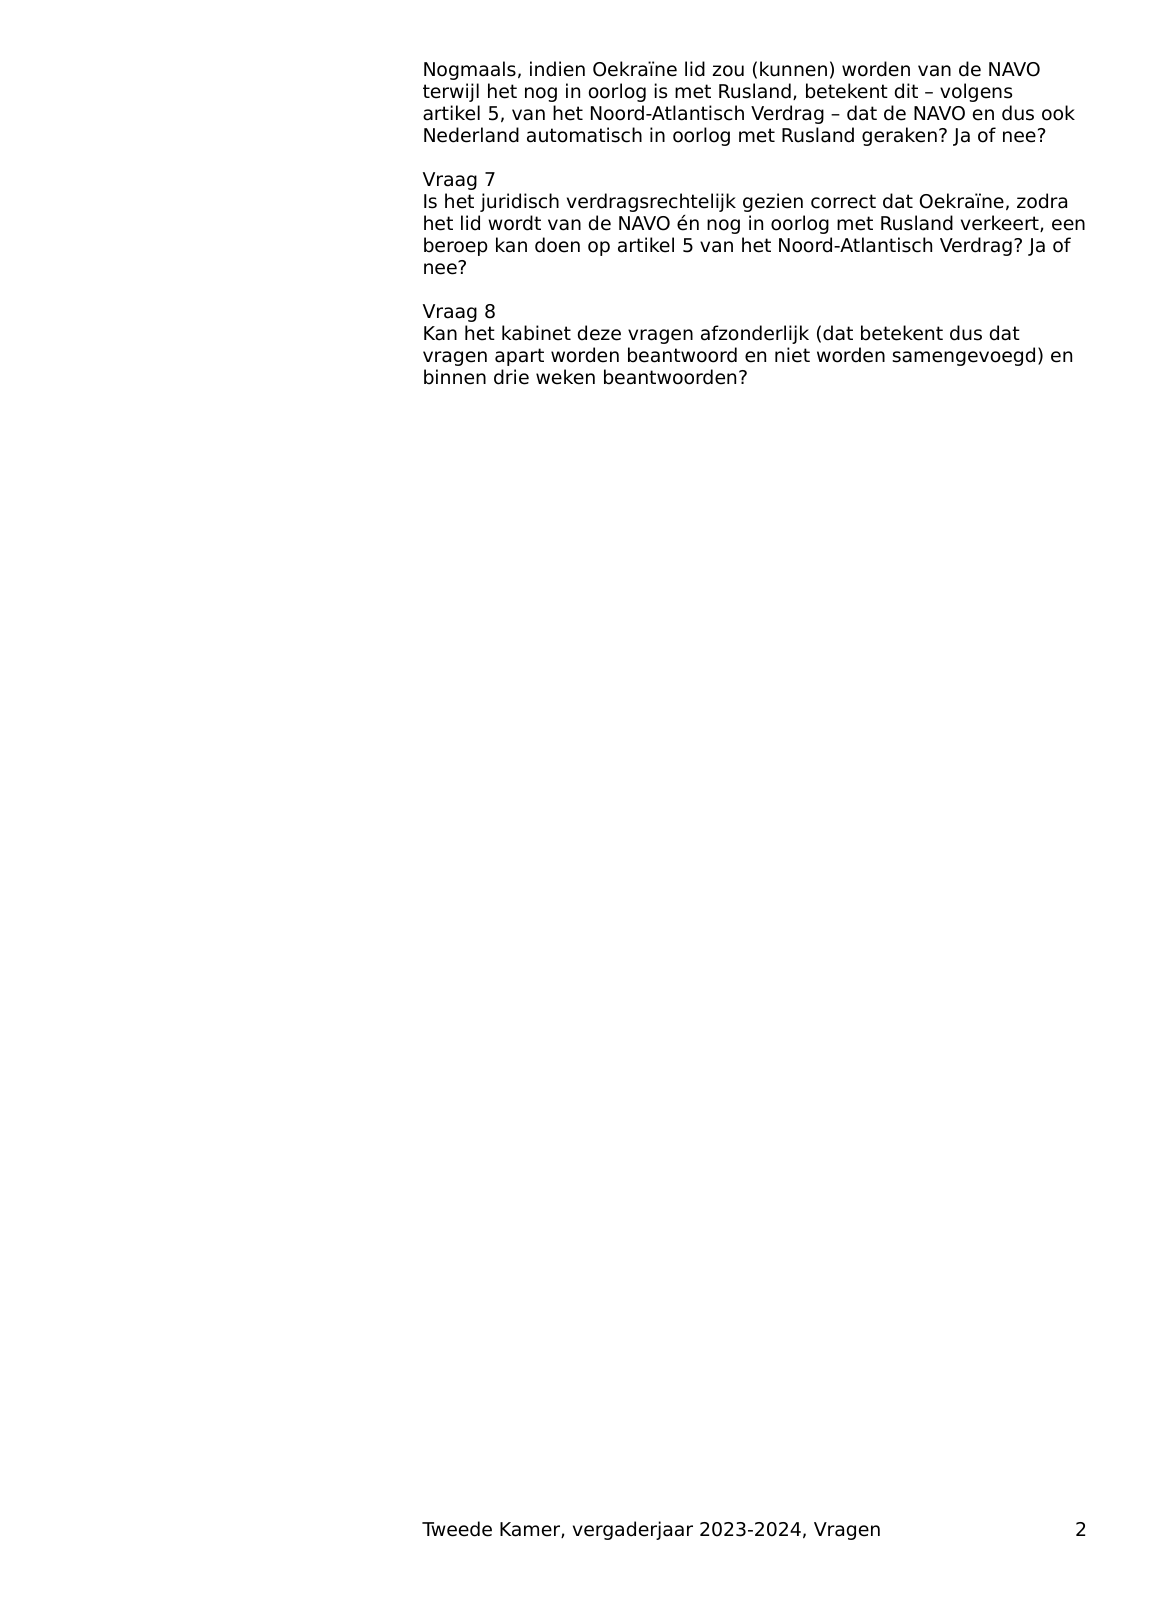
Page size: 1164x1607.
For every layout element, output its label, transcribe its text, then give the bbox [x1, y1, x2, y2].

text Vraag 7 [422, 169, 1087, 191]
text Vraag 8 [422, 301, 1087, 323]
text Nogmaals, indien Oekraïne lid zou (kunnen) worden van de NAVO terwijl het nog in oorlog is met Rusland, betekent dit – volgens artikel 5, van het Noord-Atlantisch Verdrag – dat de NAVO en dus ook Nederland automatisch in oorlog met Rusland geraken? Ja of nee? [422, 59, 1087, 147]
text Is het juridisch verdragsrechtelijk gezien correct dat Oekraïne, zodra het lid wordt van de NAVO én nog in oorlog met Rusland verkeert, een beroep kan doen op artikel 5 van het Noord-Atlantisch Verdrag? Ja of nee? [422, 191, 1087, 279]
text Kan het kabinet deze vragen afzonderlijk (dat betekent dus dat vragen apart worden beantwoord en niet worden samengevoegd) en binnen drie weken beantwoorden? [422, 323, 1087, 389]
